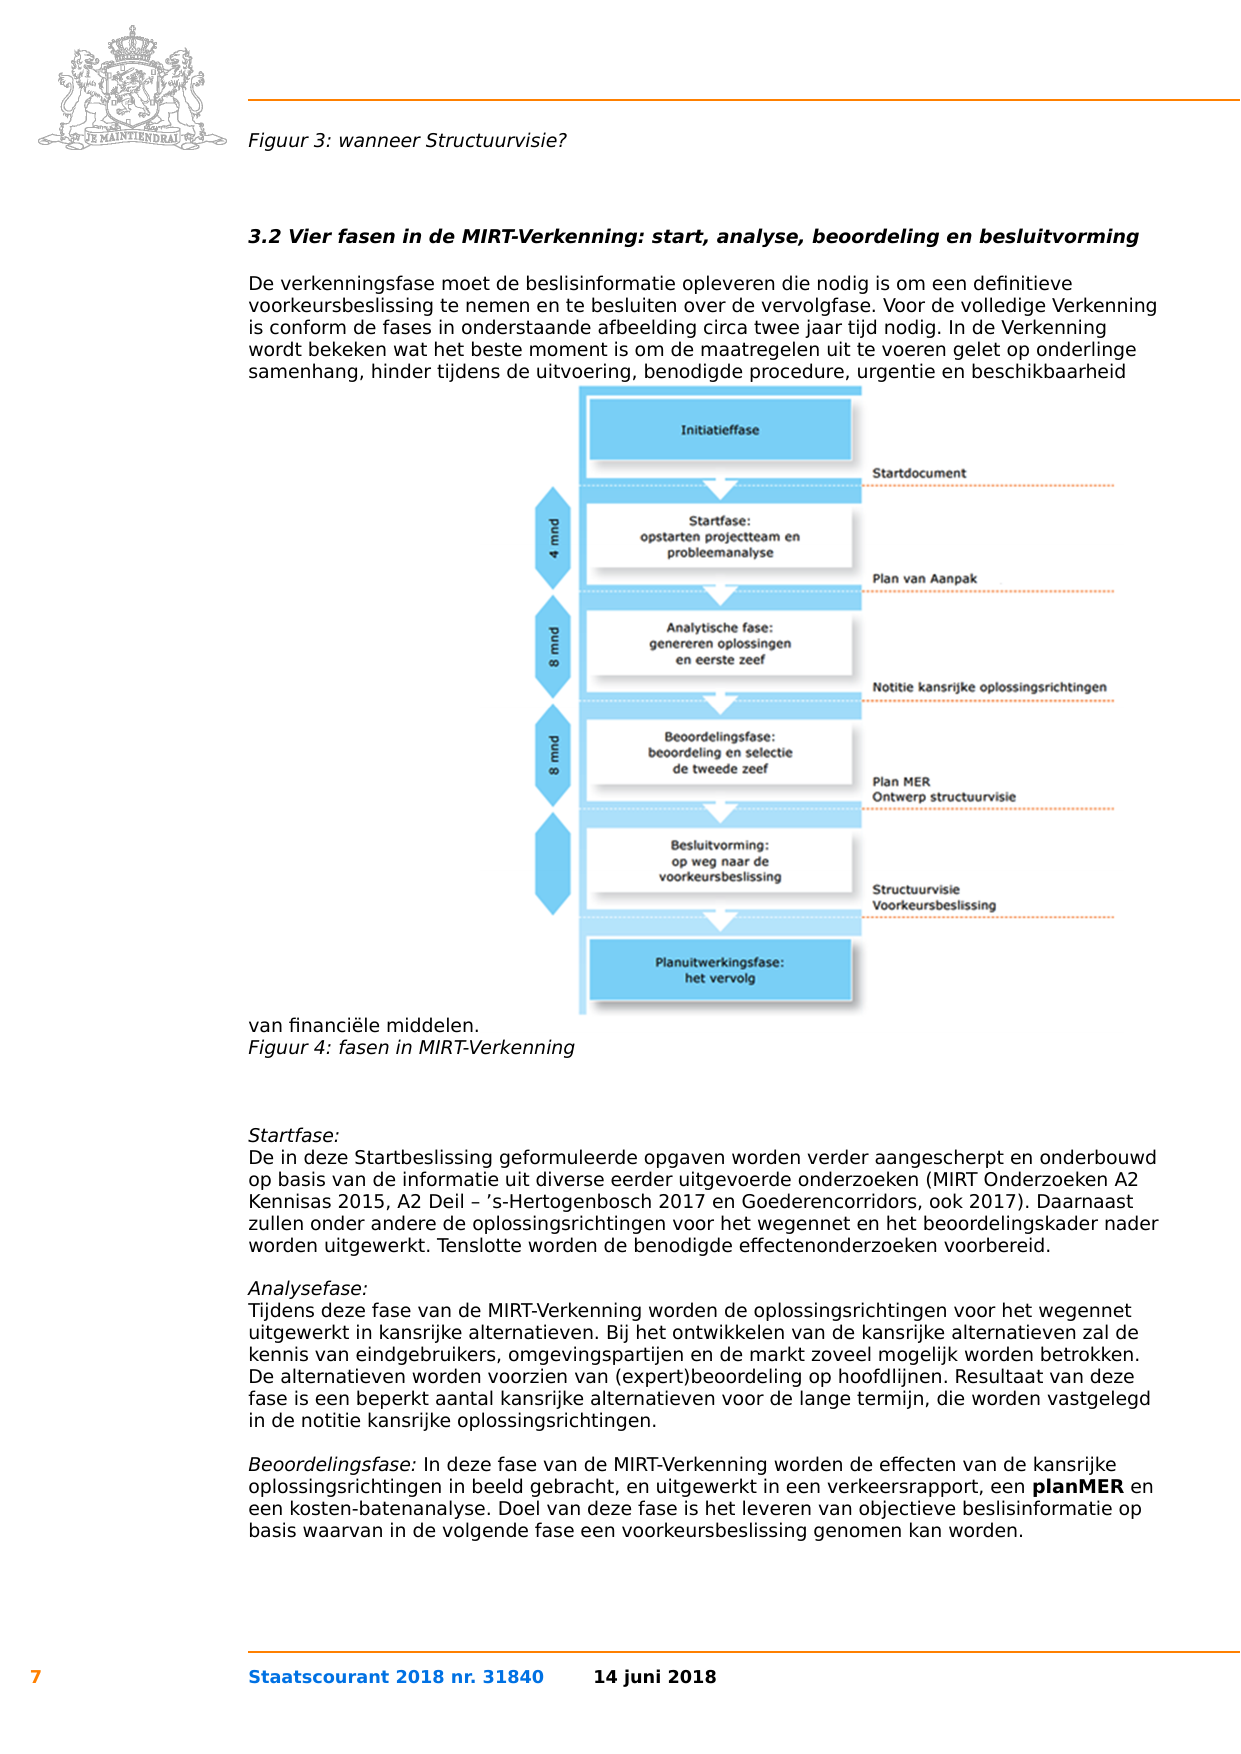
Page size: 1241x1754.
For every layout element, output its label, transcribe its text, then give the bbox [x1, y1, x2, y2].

text Figuur 3: wanneer Structuurvisie? [248, 130, 1163, 196]
text Analysefase: [248, 1278, 1163, 1300]
text Startfase: [248, 1124, 1163, 1147]
text De verkenningsfase moet de beslisinformatie opleveren die nodig is om een definitieve voorkeursbeslissing te nemen en te besluiten over de vervolgfase. Voor de volledige Verkenning is conform de fases in onderstaande afbeelding circa twee jaar tijd nodig. In de Verkenning wordt bekeken wat het beste moment is om de maatregelen uit te voeren gelet op onderlinge samenhang, hinder tijdens de uitvoering, benodigde procedure, urgentie en beschikbaarheid van financiële middelen. Figuur 4: fasen in MIRT-Verkenning [248, 273, 1163, 1103]
text De in deze Startbeslissing geformuleerde opgaven worden verder aangescherpt en onderbouwd op basis van de informatie uit diverse eerder uitgevoerde onderzoeken (MIRT Onderzoeken A2 Kennisas 2015, A2 Deil – ’s-Hertogenbosch 2017 en Goederencorridors, ook 2017). Daarnaast zullen onder andere de oplossingsrichtingen voor het wegennet en het beoordelingskader nader worden uitgewerkt. Tenslotte worden de benodigde effectenonderzoeken voorbereid. [248, 1147, 1163, 1256]
picture [480, 382, 1124, 1033]
subtitle 3.2 Vier fasen in de MIRT-Verkenning: start, analyse, beoordeling en besluitvorming [248, 226, 1163, 248]
text Beoordelingsfase: In deze fase van de MIRT-Verkenning worden de effecten van de kansrijke oplossingsrichtingen in beeld gebracht, en uitgewerkt in een verkeersrapport, een planMER en een kosten-batenanalyse. Doel van deze fase is het leveren van objectieve beslisinformatie op basis waarvan in de volgende fase een voorkeursbeslissing genomen kan worden. [248, 1454, 1163, 1542]
text Tijdens deze fase van de MIRT-Verkenning worden de oplossingsrichtingen voor het wegennet uitgewerkt in kansrijke alternatieven. Bij het ontwikkelen van de kansrijke alternatieven zal de kennis van eindgebruikers, omgevingspartijen en de markt zoveel mogelijk worden betrokken. De alternatieven worden voorzien van (expert)beoordeling op hoofdlijnen. Resultaat van deze fase is een beperkt aantal kansrijke alternatieven voor de lange termijn, die worden vastgelegd in de notitie kansrijke oplossingsrichtingen. [248, 1300, 1163, 1432]
picture [38, 25, 227, 150]
